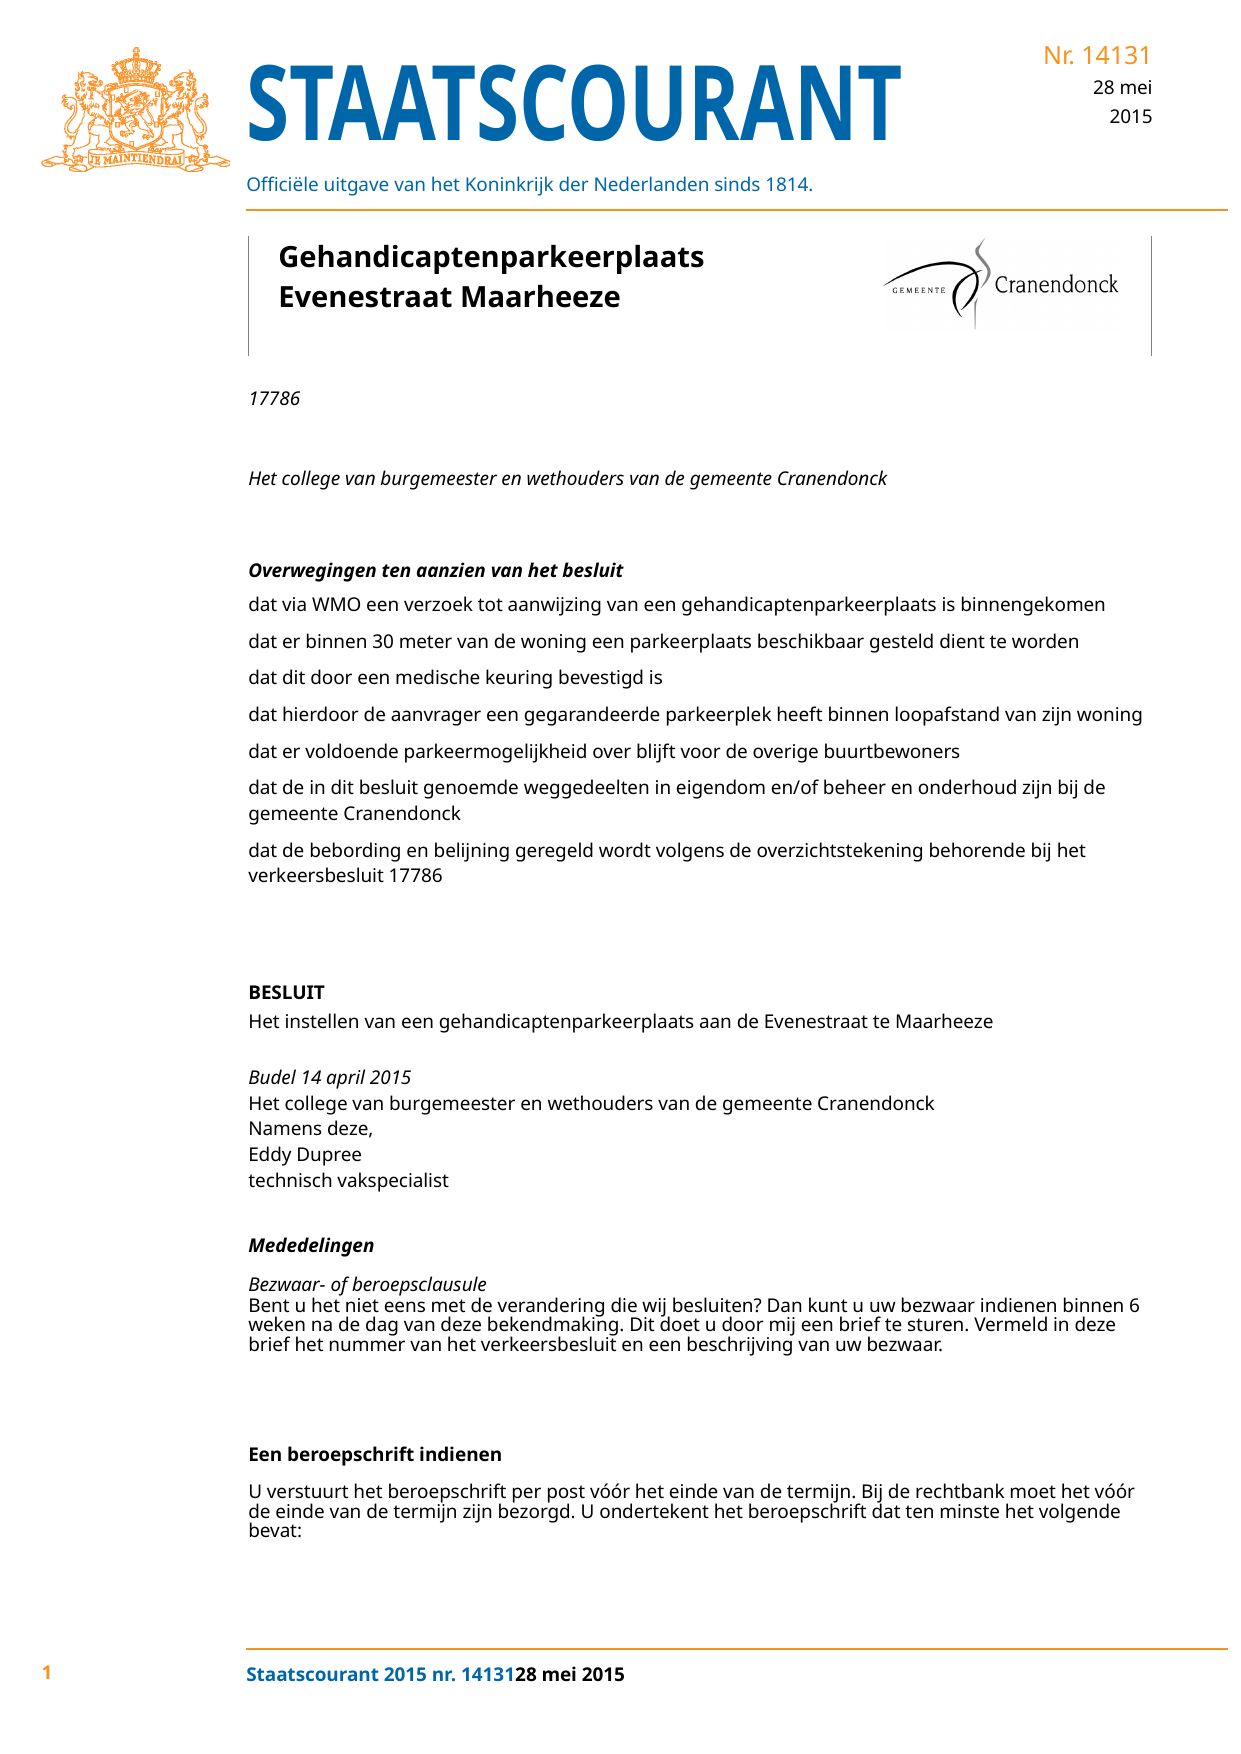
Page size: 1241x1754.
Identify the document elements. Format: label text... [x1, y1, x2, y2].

text Mededelingen [248, 1232, 1152, 1258]
text dat er voldoende parkeermogelijkheid over blijft voor de overige buurtbewoners [248, 738, 1152, 764]
text Overwegingen ten aanzien van het besluit [248, 557, 1152, 583]
text Namens deze, [248, 1116, 1152, 1141]
table_header Gehandicaptenparkeerplaats Evenestraat Maarheeze [249, 236, 850, 356]
text Het college van burgemeester en wethouders van de gemeente Cranendonck [248, 465, 1152, 491]
text Een beroepschrift indienen [248, 1446, 1152, 1466]
text Bezwaar- of beroepsclausule [248, 1271, 1152, 1297]
text Budel 14 april 2015 [248, 1064, 1152, 1090]
text dat de in dit besluit genoemde weggedeelten in eigendom en/of beheer en onderhoud zijn bij de gemeente Cranendonck [248, 774, 1152, 826]
text Het college van burgemeester en wethouders van de gemeente Cranendonck [248, 1090, 1152, 1116]
text dat dit door een medische keuring bevestigd is [248, 664, 1152, 690]
text technisch vakspecialist [248, 1167, 1152, 1193]
text dat hierdoor de aanvrager een gegarandeerde parkeerplek heeft binnen loopafstand van zijn woning [248, 701, 1152, 727]
text dat de bebording en belijning geregeld wordt volgens de overzichtstekening behorende bij het verkeersbesluit 17786 [248, 837, 1152, 888]
text dat via WMO een verzoek tot aanwijzing van een gehandicaptenparkeerplaats is binnengekomen [248, 591, 1152, 617]
picture [41, 47, 231, 172]
text 17786 [248, 385, 1152, 411]
table_header [850, 236, 1151, 356]
text Eddy Dupree [248, 1141, 1152, 1167]
text U verstuurt het beroepschrift per post vóór het einde van de termijn. Bij de rechtbank moet het vóór de einde van de termijn zijn bezorgd. U ondertekent het beroepschrift dat ten minste het volgende bevat: [248, 1483, 1152, 1541]
text Bent u het niet eens met de verandering die wij besluiten? Dan kunt u uw bezwaar indienen binnen 6 weken na de dag van deze bekendmaking. Dit doet u door mij een brief te sturen. Vermeld in deze brief het nummer van het verkeersbesluit en een beschrijving van uw bezwaar. [248, 1297, 1152, 1355]
text Het instellen van een gehandicaptenparkeerplaats aan de Evenestraat te Maarheeze [248, 1009, 1152, 1034]
picture [882, 236, 1119, 331]
text BESLUIT [248, 979, 1152, 1005]
text dat er binnen 30 meter van de woning een parkeerplaats beschikbaar gesteld dient te worden [248, 628, 1152, 654]
